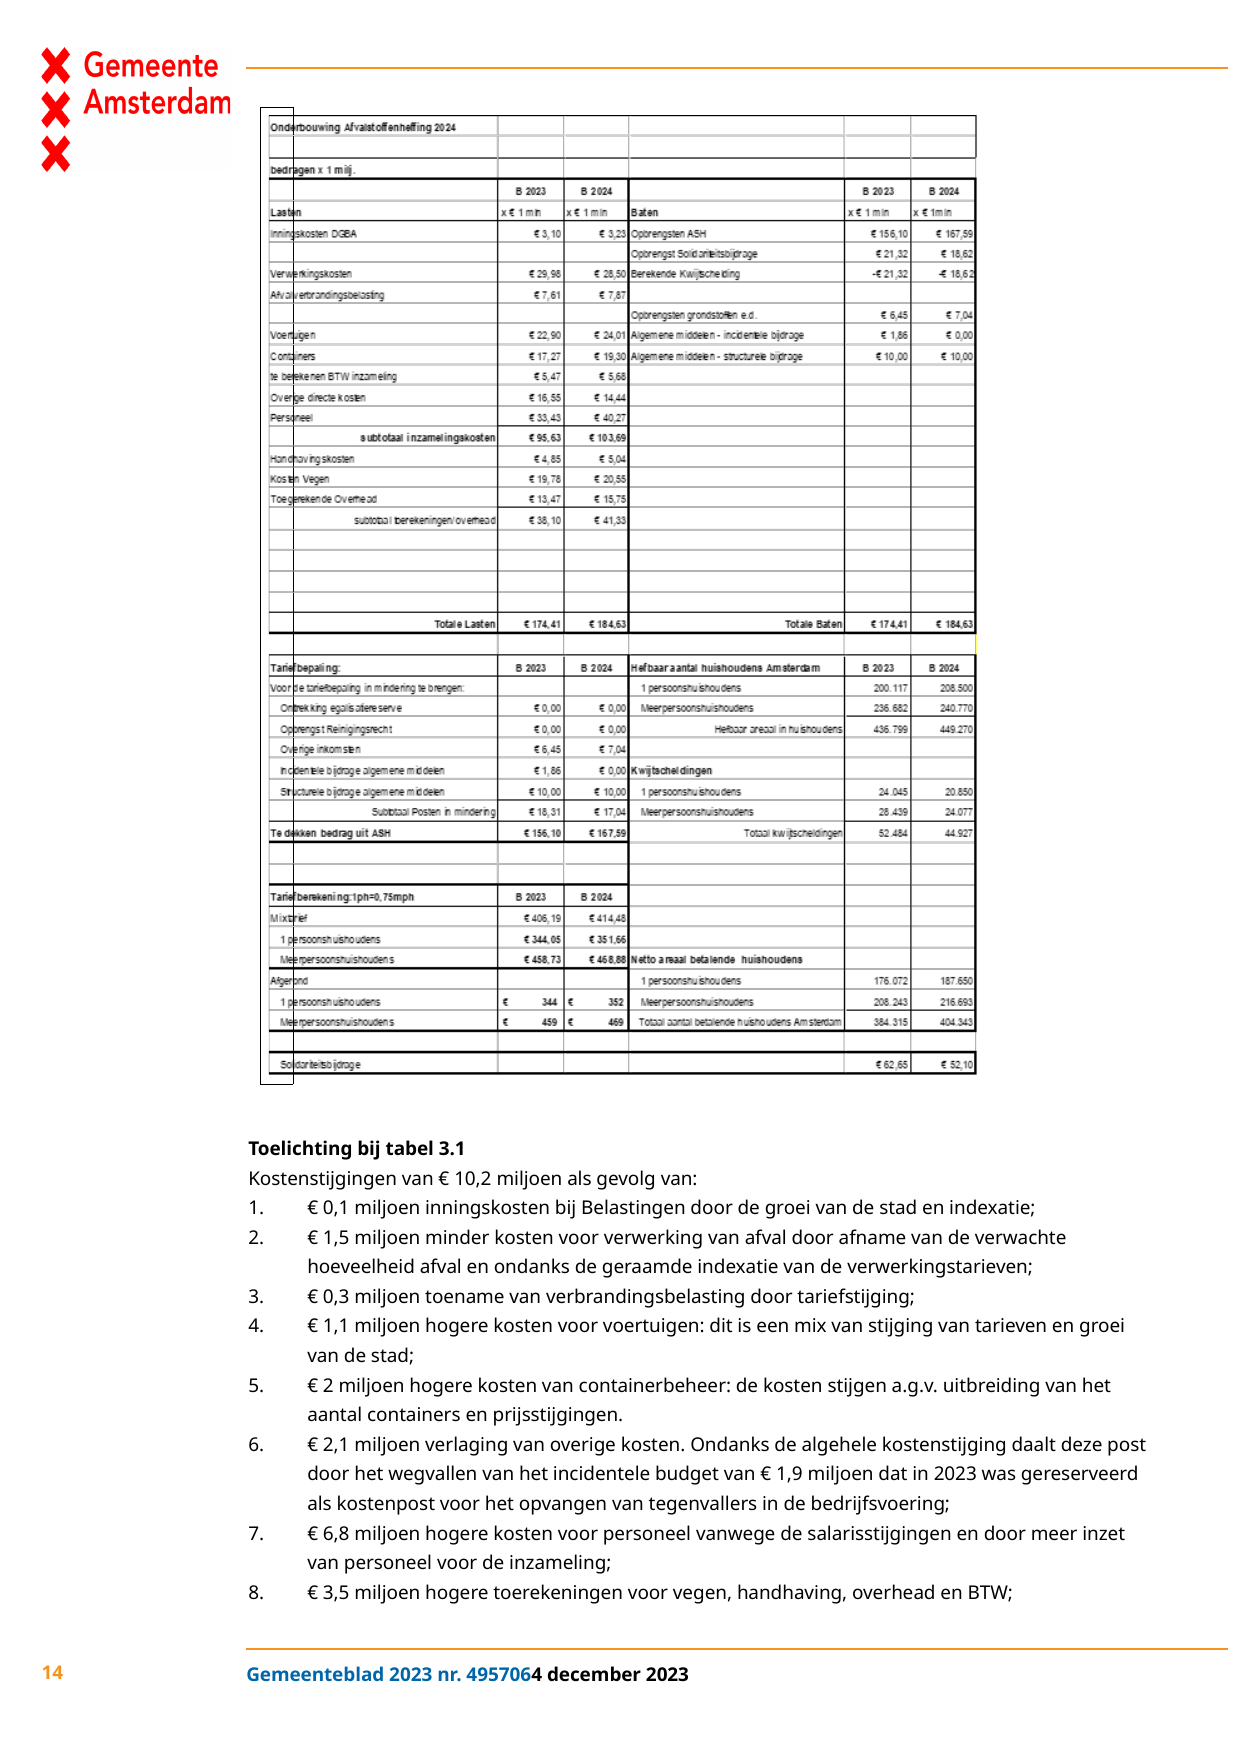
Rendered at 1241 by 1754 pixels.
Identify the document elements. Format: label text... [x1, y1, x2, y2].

text Toelichting bij tabel 3.1 [248, 1135, 1152, 1161]
text Kostenstijgingen van € 10,2 miljoen als gevolg van: [248, 1165, 1152, 1191]
list € 1,1 miljoen hogere kosten voor voertuigen: dit is een mix van stijging van tarieven en groei van de stad; [248, 1313, 1152, 1368]
list € 2 miljoen hogere kosten van containerbeheer: de kosten stijgen a.g.v. uitbreiding van het aantal containers en prijsstijgingen. [248, 1372, 1152, 1427]
list € 3,5 miljoen hogere toerekeningen voor vegen, handhaving, overhead en BTW; [248, 1579, 1152, 1605]
list € 1,5 miljoen minder kosten voor verwerking van afval door afname van de verwachte hoeveelheid afval en ondanks de geraamde indexatie van de verwerkingstarieven; [248, 1224, 1152, 1279]
picture [268, 115, 978, 1076]
list € 6,8 miljoen hogere kosten voor personeel vanwege de salarisstijgingen en door meer inzet van personeel voor de inzameling; [248, 1520, 1152, 1575]
list € 2,1 miljoen verlaging van overige kosten. Ondanks de algehele kostenstijging daalt deze post door het wegvallen van het incidentele budget van € 1,9 miljoen dat in 2023 was gereserveerd als kostenpost voor het opvangen van tegenvallers in de bedrijfsvoering; [248, 1431, 1152, 1516]
list € 0,1 miljoen inningskosten bij Belastingen door de groei van de stad en indexatie; [248, 1194, 1152, 1220]
list € 0,3 miljoen toename van verbrandingsbelasting door tariefstijging; [248, 1283, 1152, 1309]
picture [41, 47, 231, 172]
